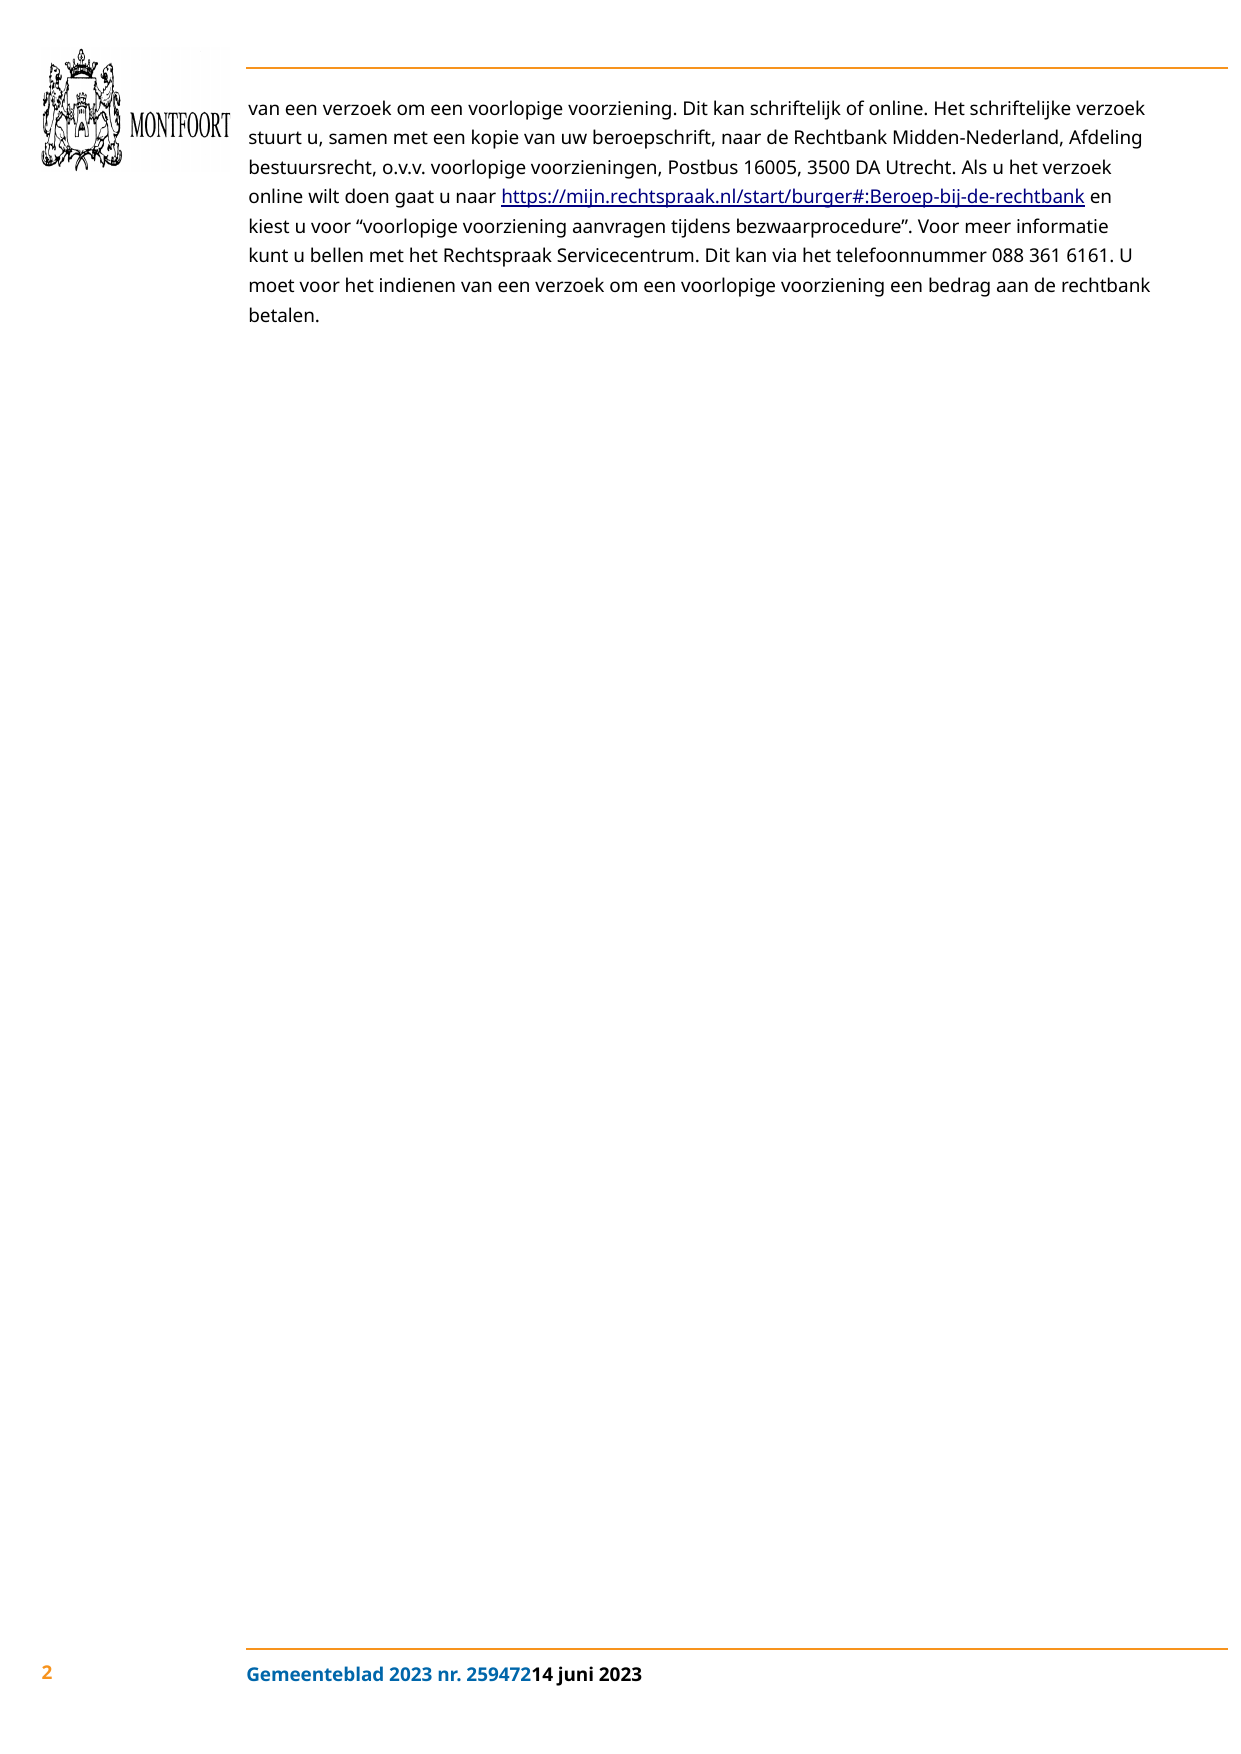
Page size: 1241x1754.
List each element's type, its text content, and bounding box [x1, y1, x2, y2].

text van een verzoek om een voorlopige voorziening. Dit kan schriftelijk of online. Het schriftelijke verzoek stuurt u, samen met een kopie van uw beroepschrift, naar de Rechtbank Midden-Nederland, Afdeling bestuursrecht, o.v.v. voorlopige voorzieningen, Postbus 16005, 3500 DA Utrecht. Als u het verzoek online wilt doen gaat u naar https://mijn.rechtspraak.nl/start/burger#:Beroep-bij-de-rechtbank en kiest u voor “voorlopige voorziening aanvragen tijdens bezwaarprocedure”. Voor meer informatie kunt u bellen met het Rechtspraak Servicecentrum. Dit kan via het telefoonnummer 088 361 6161. U moet voor het indienen van een verzoek om een voorlopige voorziening een bedrag aan de rechtbank betalen. [248, 95, 1152, 328]
picture [41, 47, 231, 172]
